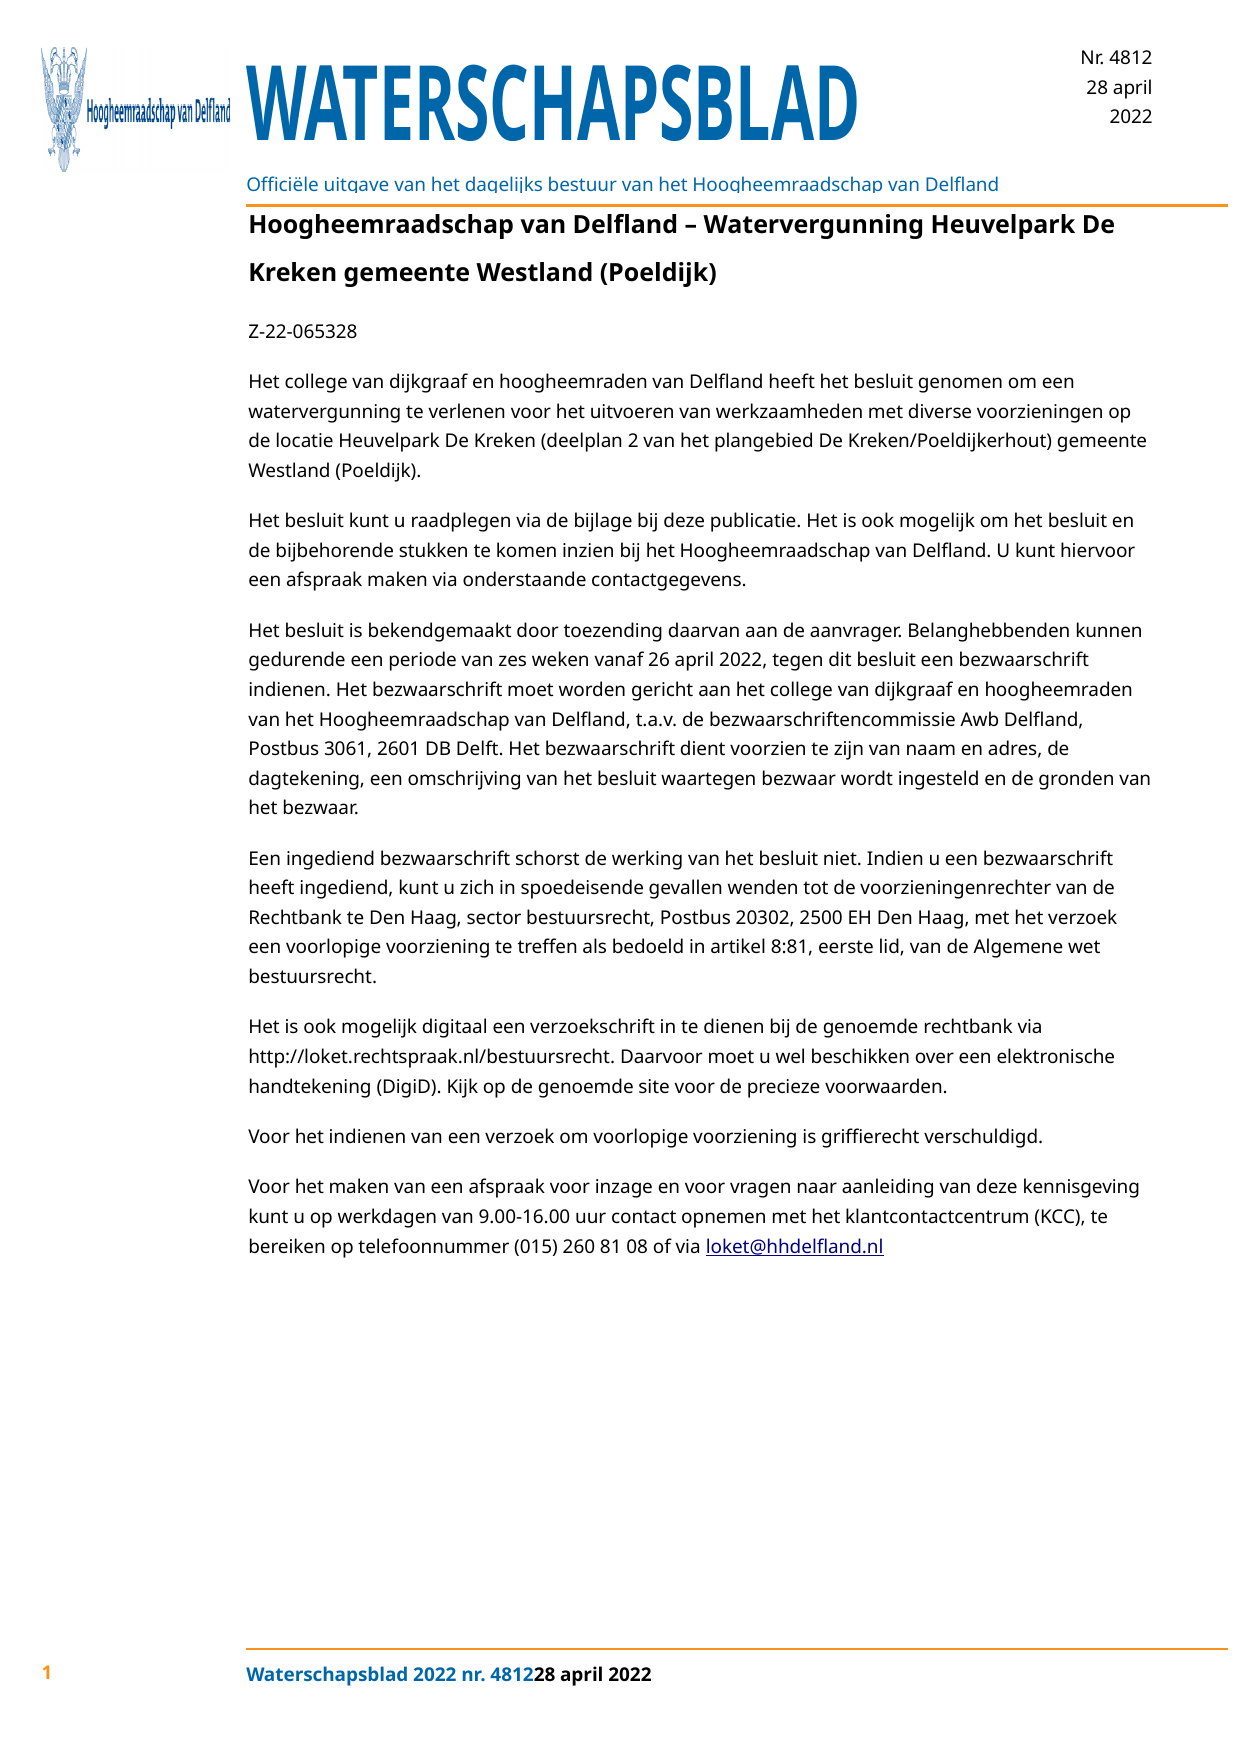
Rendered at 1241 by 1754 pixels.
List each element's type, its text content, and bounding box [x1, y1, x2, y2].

text Hoogheemraadschap van Delfland – Watervergunning Heuvelpark De Kreken gemeente Westland (Poeldijk) [248, 207, 1152, 288]
text Het besluit is bekendgemaakt door toezending daarvan aan de aanvrager. Belanghebbenden kunnen gedurende een periode van zes weken vanaf 26 april 2022, tegen dit besluit een bezwaarschrift indienen. Het bezwaarschrift moet worden gericht aan het college van dijkgraaf en hoogheemraden van het Hoogheemraadschap van Delfland, t.a.v. de bezwaarschriftencommissie Awb Delfland, Postbus 3061, 2601 DB Delft. Het bezwaarschrift dient voorzien te zijn van naam en adres, de dagtekening, een omschrijving van het besluit waartegen bezwaar wordt ingesteld en de gronden van het bezwaar. [248, 617, 1152, 820]
text Het college van dijkgraaf en hoogheemraden van Delfland heeft het besluit genomen om een watervergunning te verlenen voor het uitvoeren van werkzaamheden met diverse voorzieningen op de locatie Heuvelpark De Kreken (deelplan 2 van het plangebied De Kreken/Poeldijkerhout) gemeente Westland (Poeldijk). [248, 368, 1152, 483]
picture [41, 47, 231, 172]
text Een ingediend bezwaarschrift schorst de werking van het besluit niet. Indien u een bezwaarschrift heeft ingediend, kunt u zich in spoedeisende gevallen wenden tot de voorzieningenrechter van de Rechtbank te Den Haag, sector bestuursrecht, Postbus 20302, 2500 EH Den Haag, met het verzoek een voorlopige voorziening te treffen als bedoeld in artikel 8:81, eerste lid, van de Algemene wet bestuursrecht. [248, 845, 1152, 989]
text Het besluit kunt u raadplegen via de bijlage bij deze publicatie. Het is ook mogelijk om het besluit en de bijbehorende stukken te komen inzien bij het Hoogheemraadschap van Delfland. U kunt hiervoor een afspraak maken via onderstaande contactgegevens. [248, 507, 1152, 592]
text Voor het indienen van een verzoek om voorlopige voorziening is griffierecht verschuldigd. [248, 1123, 1152, 1149]
text Voor het maken van een afspraak voor inzage en voor vragen naar aanleiding van deze kennisgeving kunt u op werkdagen van 9.00-16.00 uur contact opnemen met het klantcontactcentrum (KCC), te bereiken op telefoonnummer (015) 260 81 08 of via loket@hhdelfland.nl [248, 1174, 1152, 1259]
text Z-22-065328 [248, 318, 1152, 344]
text Het is ook mogelijk digitaal een verzoekschrift in te dienen bij de genoemde rechtbank via http://loket.rechtspraak.nl/bestuursrecht. Daarvoor moet u wel beschikken over een elektronische handtekening (DigiD). Kijk op de genoemde site voor de precieze voorwaarden. [248, 1014, 1152, 1099]
